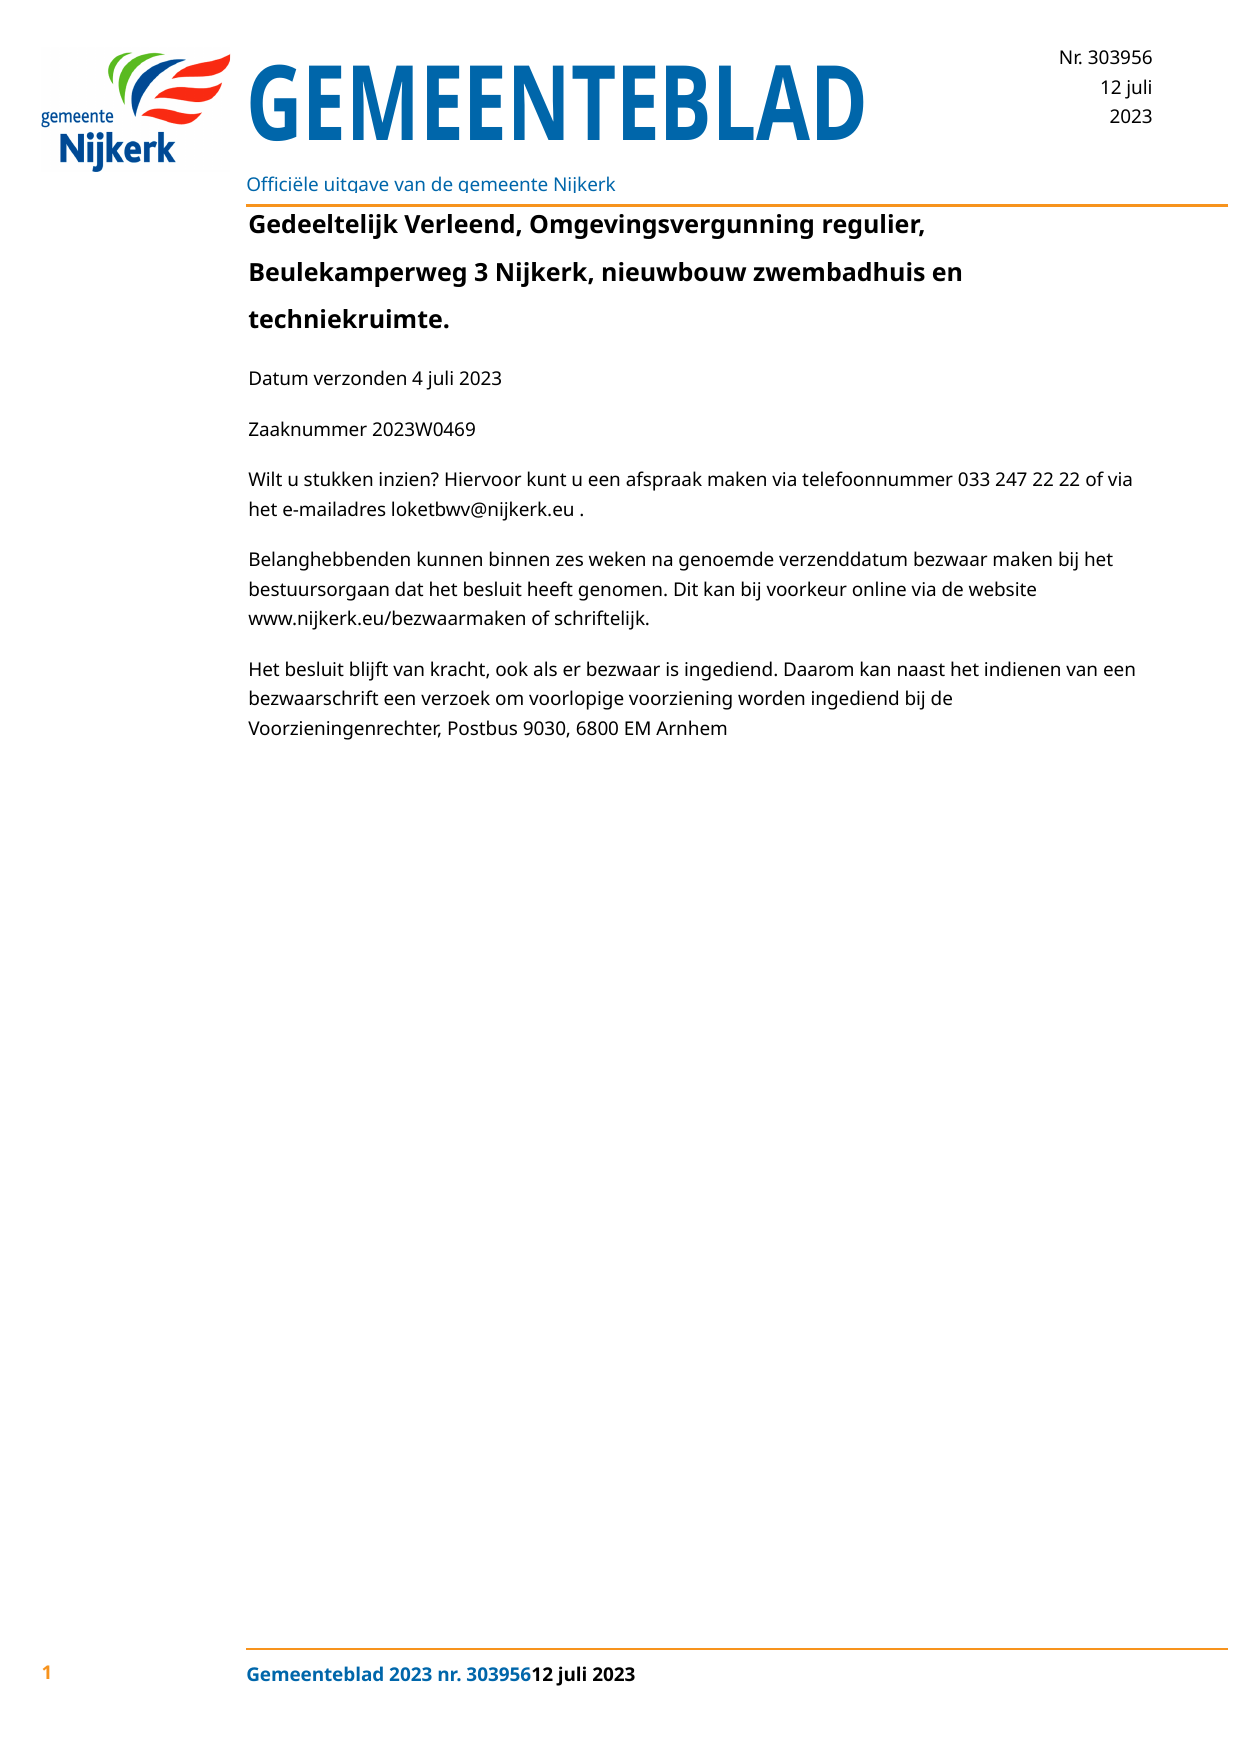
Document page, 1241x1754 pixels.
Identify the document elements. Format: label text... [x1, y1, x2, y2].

text Zaaknummer 2023W0469 [248, 416, 1152, 442]
text Gedeeltelijk Verleend, Omgevingsvergunning regulier, Beulekamperweg 3 Nijkerk, nieuwbouw zwembadhuis en techniekruimte. [248, 207, 1152, 336]
picture [41, 47, 231, 172]
text Wilt u stukken inzien? Hiervoor kunt u een afspraak maken via telefoonnummer 033 247 22 22 of via het e-mailadres loketbwv@nijkerk.eu . [248, 466, 1152, 522]
text Datum verzonden 4 juli 2023 [248, 366, 1152, 391]
text Belanghebbenden kunnen binnen zes weken na genoemde verzenddatum bezwaar maken bij het bestuursorgaan dat het besluit heeft genomen. Dit kan bij voorkeur online via de website www.nijkerk.eu/bezwaarmaken of schriftelijk. [248, 546, 1152, 631]
text Het besluit blijft van kracht, ook als er bezwaar is ingediend. Daarom kan naast het indienen van een bezwaarschrift een verzoek om voorlopige voorziening worden ingediend bij de Voorzieningenrechter, Postbus 9030, 6800 EM Arnhem [248, 656, 1152, 741]
